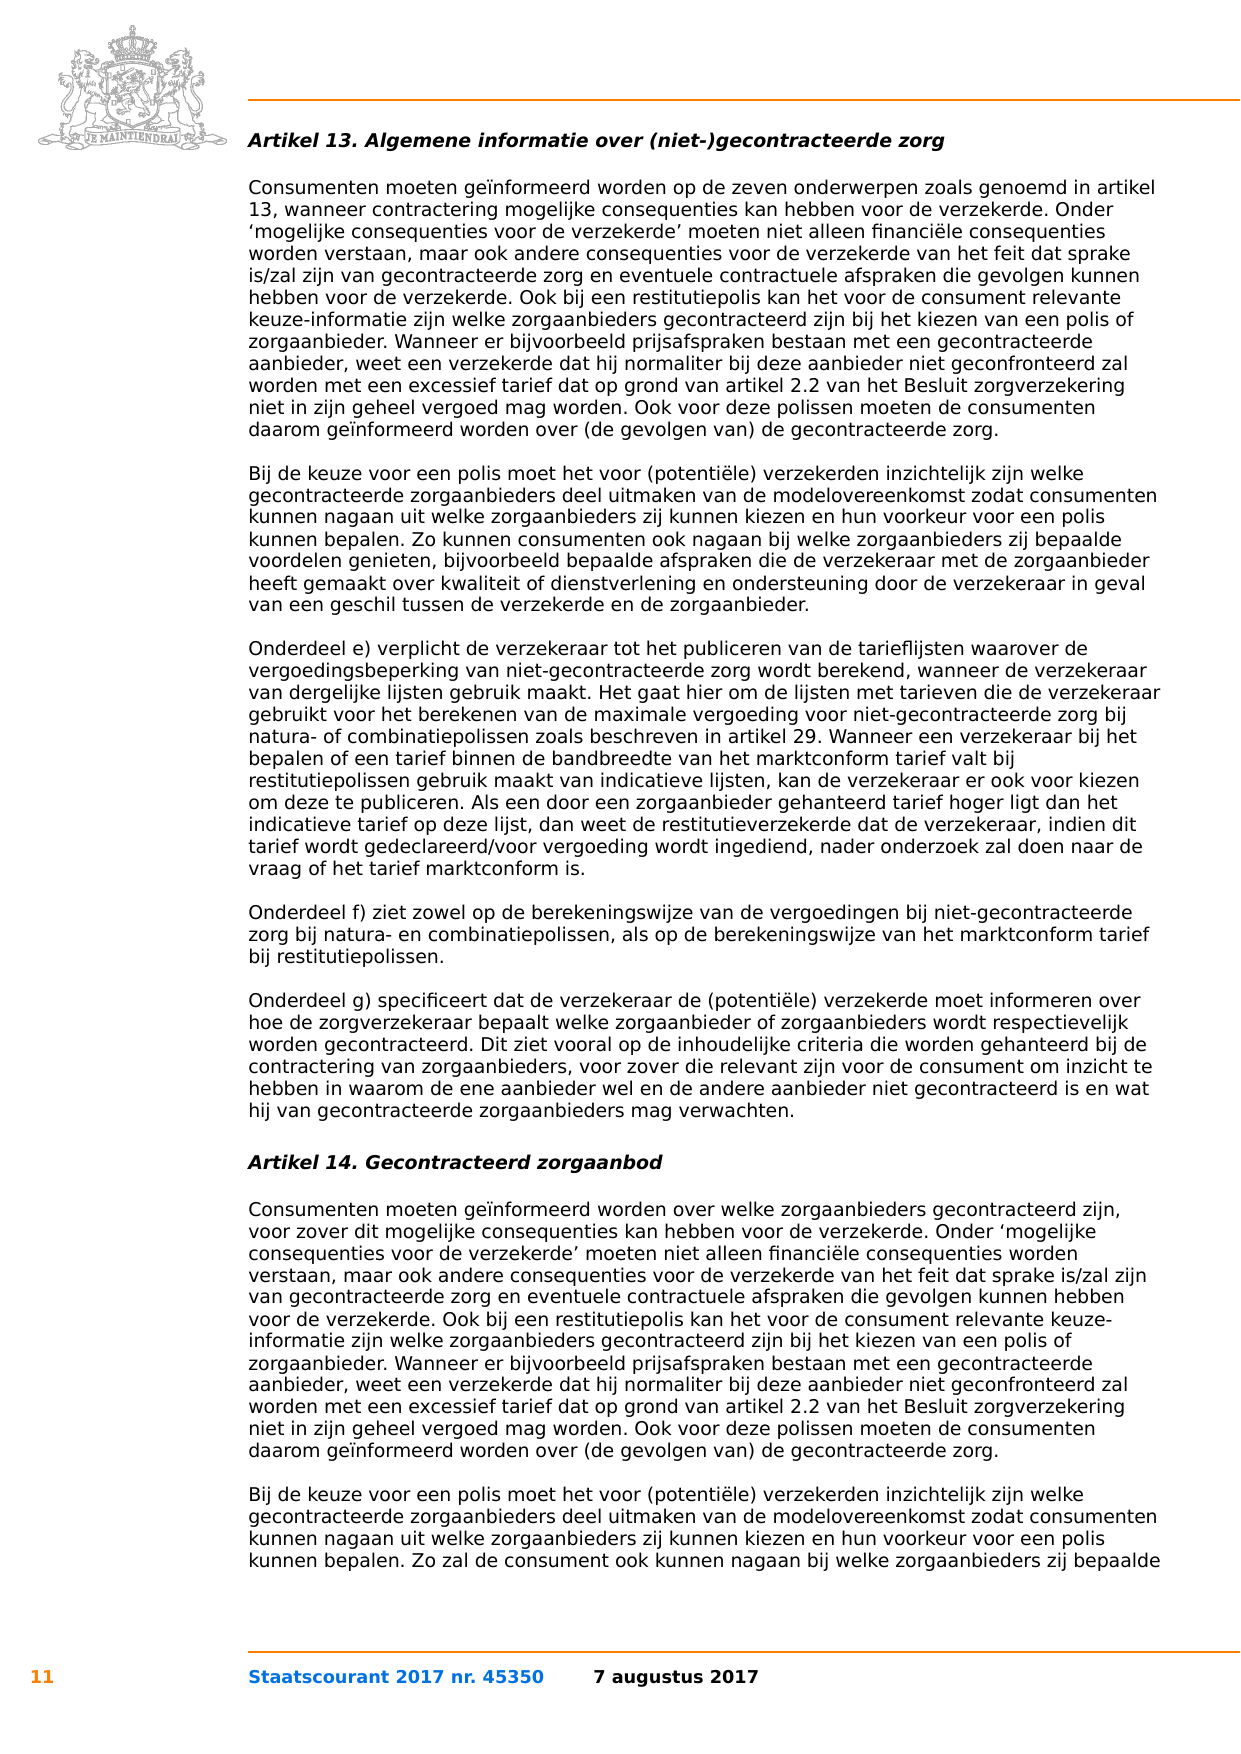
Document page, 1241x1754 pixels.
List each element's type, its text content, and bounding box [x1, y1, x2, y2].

text Onderdeel e) verplicht de verzekeraar tot het publiceren van de tarieflijsten waarover de vergoedingsbeperking van niet-gecontracteerde zorg wordt berekend, wanneer de verzekeraar van dergelijke lijsten gebruik maakt. Het gaat hier om de lijsten met tarieven die de verzekeraar gebruikt voor het berekenen van de maximale vergoeding voor niet-gecontracteerde zorg bij natura- of combinatiepolissen zoals beschreven in artikel 29. Wanneer een verzekeraar bij het bepalen of een tarief binnen de bandbreedte van het marktconform tarief valt bij restitutiepolissen gebruik maakt van indicatieve lijsten, kan de verzekeraar er ook voor kiezen om deze te publiceren. Als een door een zorgaanbieder gehanteerd tarief hoger ligt dan het indicatieve tarief op deze lijst, dan weet de restitutieverzekerde dat de verzekeraar, indien dit tarief wordt gedeclareerd/voor vergoeding wordt ingediend, nader onderzoek zal doen naar de vraag of het tarief marktconform is. [248, 638, 1163, 880]
text Onderdeel g) specificeert dat de verzekeraar de (potentiële) verzekerde moet informeren over hoe de zorgverzekeraar bepaalt welke zorgaanbieder of zorgaanbieders wordt respectievelijk worden gecontracteerd. Dit ziet vooral op de inhoudelijke criteria die worden gehanteerd bij de contractering van zorgaanbieders, voor zover die relevant zijn voor de consument om inzicht te hebben in waarom de ene aanbieder wel en de andere aanbieder niet gecontracteerd is en wat hij van gecontracteerde zorgaanbieders mag verwachten. [248, 990, 1163, 1122]
subtitle Artikel 14. Gecontracteerd zorgaanbod [248, 1152, 1163, 1173]
text Consumenten moeten geïnformeerd worden over welke zorgaanbieders gecontracteerd zijn, voor zover dit mogelijke consequenties kan hebben voor de verzekerde. Onder ‘mogelijke consequenties voor de verzekerde’ moeten niet alleen financiële consequenties worden verstaan, maar ook andere consequenties voor de verzekerde van het feit dat sprake is/zal zijn van gecontracteerde zorg en eventuele contractuele afspraken die gevolgen kunnen hebben voor de verzekerde. Ook bij een restitutiepolis kan het voor de consument relevante keuze-informatie zijn welke zorgaanbieders gecontracteerd zijn bij het kiezen van een polis of zorgaanbieder. Wanneer er bijvoorbeeld prijsafspraken bestaan met een gecontracteerde aanbieder, weet een verzekerde dat hij normaliter bij deze aanbieder niet geconfronteerd zal worden met een excessief tarief dat op grond van artikel 2.2 van het Besluit zorgverzekering niet in zijn geheel vergoed mag worden. Ook voor deze polissen moeten de consumenten daarom geïnformeerd worden over (de gevolgen van) de gecontracteerde zorg. [248, 1198, 1163, 1462]
text Onderdeel f) ziet zowel op de berekeningswijze van de vergoedingen bij niet-gecontracteerde zorg bij natura- en combinatiepolissen, als op de berekeningswijze van het marktconform tarief bij restitutiepolissen. [248, 902, 1163, 968]
text Bij de keuze voor een polis moet het voor (potentiële) verzekerden inzichtelijk zijn welke gecontracteerde zorgaanbieders deel uitmaken van de modelovereenkomst zodat consumenten kunnen nagaan uit welke zorgaanbieders zij kunnen kiezen en hun voorkeur voor een polis kunnen bepalen. Zo kunnen consumenten ook nagaan bij welke zorgaanbieders zij bepaalde voordelen genieten, bijvoorbeeld bepaalde afspraken die de verzekeraar met de zorgaanbieder heeft gemaakt over kwaliteit of dienstverlening en ondersteuning door de verzekeraar in geval van een geschil tussen de verzekerde en de zorgaanbieder. [248, 462, 1163, 616]
text Bij de keuze voor een polis moet het voor (potentiële) verzekerden inzichtelijk zijn welke gecontracteerde zorgaanbieders deel uitmaken van de modelovereenkomst zodat consumenten kunnen nagaan uit welke zorgaanbieders zij kunnen kiezen en hun voorkeur voor een polis kunnen bepalen. Zo zal de consument ook kunnen nagaan bij welke zorgaanbieders zij bepaalde [248, 1484, 1163, 1572]
subtitle Artikel 13. Algemene informatie over (niet-)gecontracteerde zorg [248, 130, 1163, 152]
picture [38, 25, 227, 150]
text Consumenten moeten geïnformeerd worden op de zeven onderwerpen zoals genoemd in artikel 13, wanneer contractering mogelijke consequenties kan hebben voor de verzekerde. Onder ‘mogelijke consequenties voor de verzekerde’ moeten niet alleen financiële consequenties worden verstaan, maar ook andere consequenties voor de verzekerde van het feit dat sprake is/zal zijn van gecontracteerde zorg en eventuele contractuele afspraken die gevolgen kunnen hebben voor de verzekerde. Ook bij een restitutiepolis kan het voor de consument relevante keuze-informatie zijn welke zorgaanbieders gecontracteerd zijn bij het kiezen van een polis of zorgaanbieder. Wanneer er bijvoorbeeld prijsafspraken bestaan met een gecontracteerde aanbieder, weet een verzekerde dat hij normaliter bij deze aanbieder niet geconfronteerd zal worden met een excessief tarief dat op grond van artikel 2.2 van het Besluit zorgverzekering niet in zijn geheel vergoed mag worden. Ook voor deze polissen moeten de consumenten daarom geïnformeerd worden over (de gevolgen van) de gecontracteerde zorg. [248, 177, 1163, 441]
